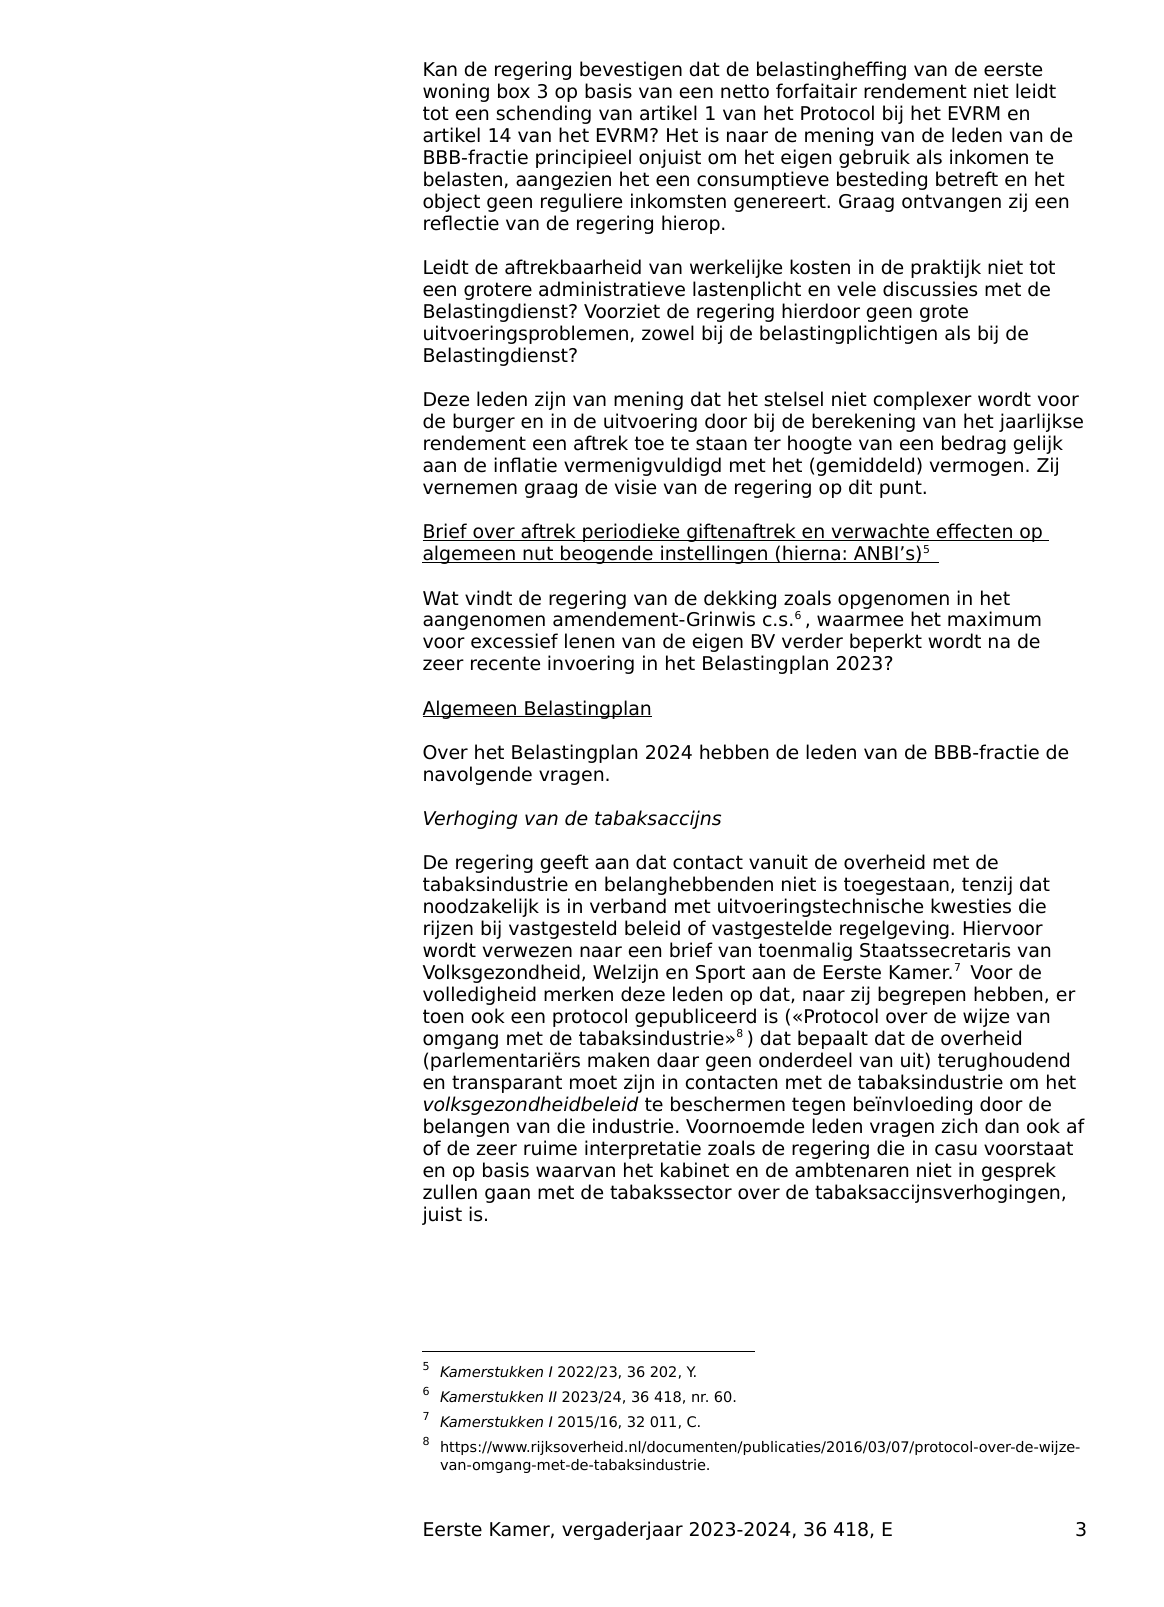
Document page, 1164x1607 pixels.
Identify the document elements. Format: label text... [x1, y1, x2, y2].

text Kan de regering bevestigen dat de belastingheffing van de eerste woning box 3 op basis van een netto forfaitair rendement niet leidt tot een schending van artikel 1 van het Protocol bij het EVRM en artikel 14 van het EVRM? Het is naar de mening van de leden van de BBB-fractie principieel onjuist om het eigen gebruik als inkomen te belasten, aangezien het een consumptieve besteding betreft en het object geen reguliere inkomsten genereert. Graag ontvangen zij een reflectie van de regering hierop. [422, 59, 1087, 235]
subtitle Brief over aftrek periodieke giftenaftrek en verwachte effecten op algemeen nut beogende instellingen (hierna: ANBI’s) [422, 521, 1087, 565]
text De regering geeft aan dat contact vanuit de overheid met de tabaksindustrie en belanghebbenden niet is toegestaan, tenzij dat noodzakelijk is in verband met uitvoeringstechnische kwesties die rijzen bij vastgesteld beleid of vastgestelde regelgeving. Hiervoor wordt verwezen naar een brief van toenmalig Staatssecretaris van Volksgezondheid, Welzijn en Sport aan de Eerste Kamer. Voor de volledigheid merken deze leden op dat, naar zij begrepen hebben, er toen ook een protocol gepubliceerd is («Protocol over de wijze van omgang met de tabaksindustrie») dat bepaalt dat de overheid (parlementariërs maken daar geen onderdeel van uit) terughoudend en transparant moet zijn in contacten met de tabaksindustrie om het volksgezondheidbeleid te beschermen tegen beïnvloeding door de belangen van die industrie. Voornoemde leden vragen zich dan ook af of de zeer ruime interpretatie zoals de regering die in casu voorstaat en op basis waarvan het kabinet en de ambtenaren niet in gesprek zullen gaan met de tabakssector over de tabaksaccijnsverhogingen, juist is. [422, 852, 1087, 1226]
text Kamerstukken I 2015/16, 32 011, C. [422, 1410, 1087, 1432]
text Deze leden zijn van mening dat het stelsel niet complexer wordt voor de burger en in de uitvoering door bij de berekening van het jaarlijkse rendement een aftrek toe te staan ter hoogte van een bedrag gelijk aan de inflatie vermenigvuldigd met het (gemiddeld) vermogen. Zij vernemen graag de visie van de regering op dit punt. [422, 389, 1087, 499]
subtitle Algemeen Belastingplan [422, 697, 1087, 719]
text Over het Belastingplan 2024 hebben de leden van de BBB-fractie de navolgende vragen. [422, 742, 1087, 786]
subtitle Verhoging van de tabaksaccijns [422, 808, 1087, 830]
text https://www.rijksoverheid.nl/documenten/publicaties/2016/03/07/protocol-over-de-wijze-van-omgang-met-de-tabaksindustrie. [422, 1435, 1087, 1474]
text Kamerstukken II 2023/24, 36 418, nr. 60. [422, 1385, 1087, 1407]
text Leidt de aftrekbaarheid van werkelijke kosten in de praktijk niet tot een grotere administratieve lastenplicht en vele discussies met de Belastingdienst? Voorziet de regering hierdoor geen grote uitvoeringsproblemen, zowel bij de belastingplichtigen als bij de Belastingdienst? [422, 257, 1087, 367]
text Kamerstukken I 2022/23, 36 202, Y. [422, 1360, 1087, 1382]
text Wat vindt de regering van de dekking zoals opgenomen in het aangenomen amendement-Grinwis c.s., waarmee het maximum voor excessief lenen van de eigen BV verder beperkt wordt na de zeer recente invoering in het Belastingplan 2023? [422, 587, 1087, 675]
